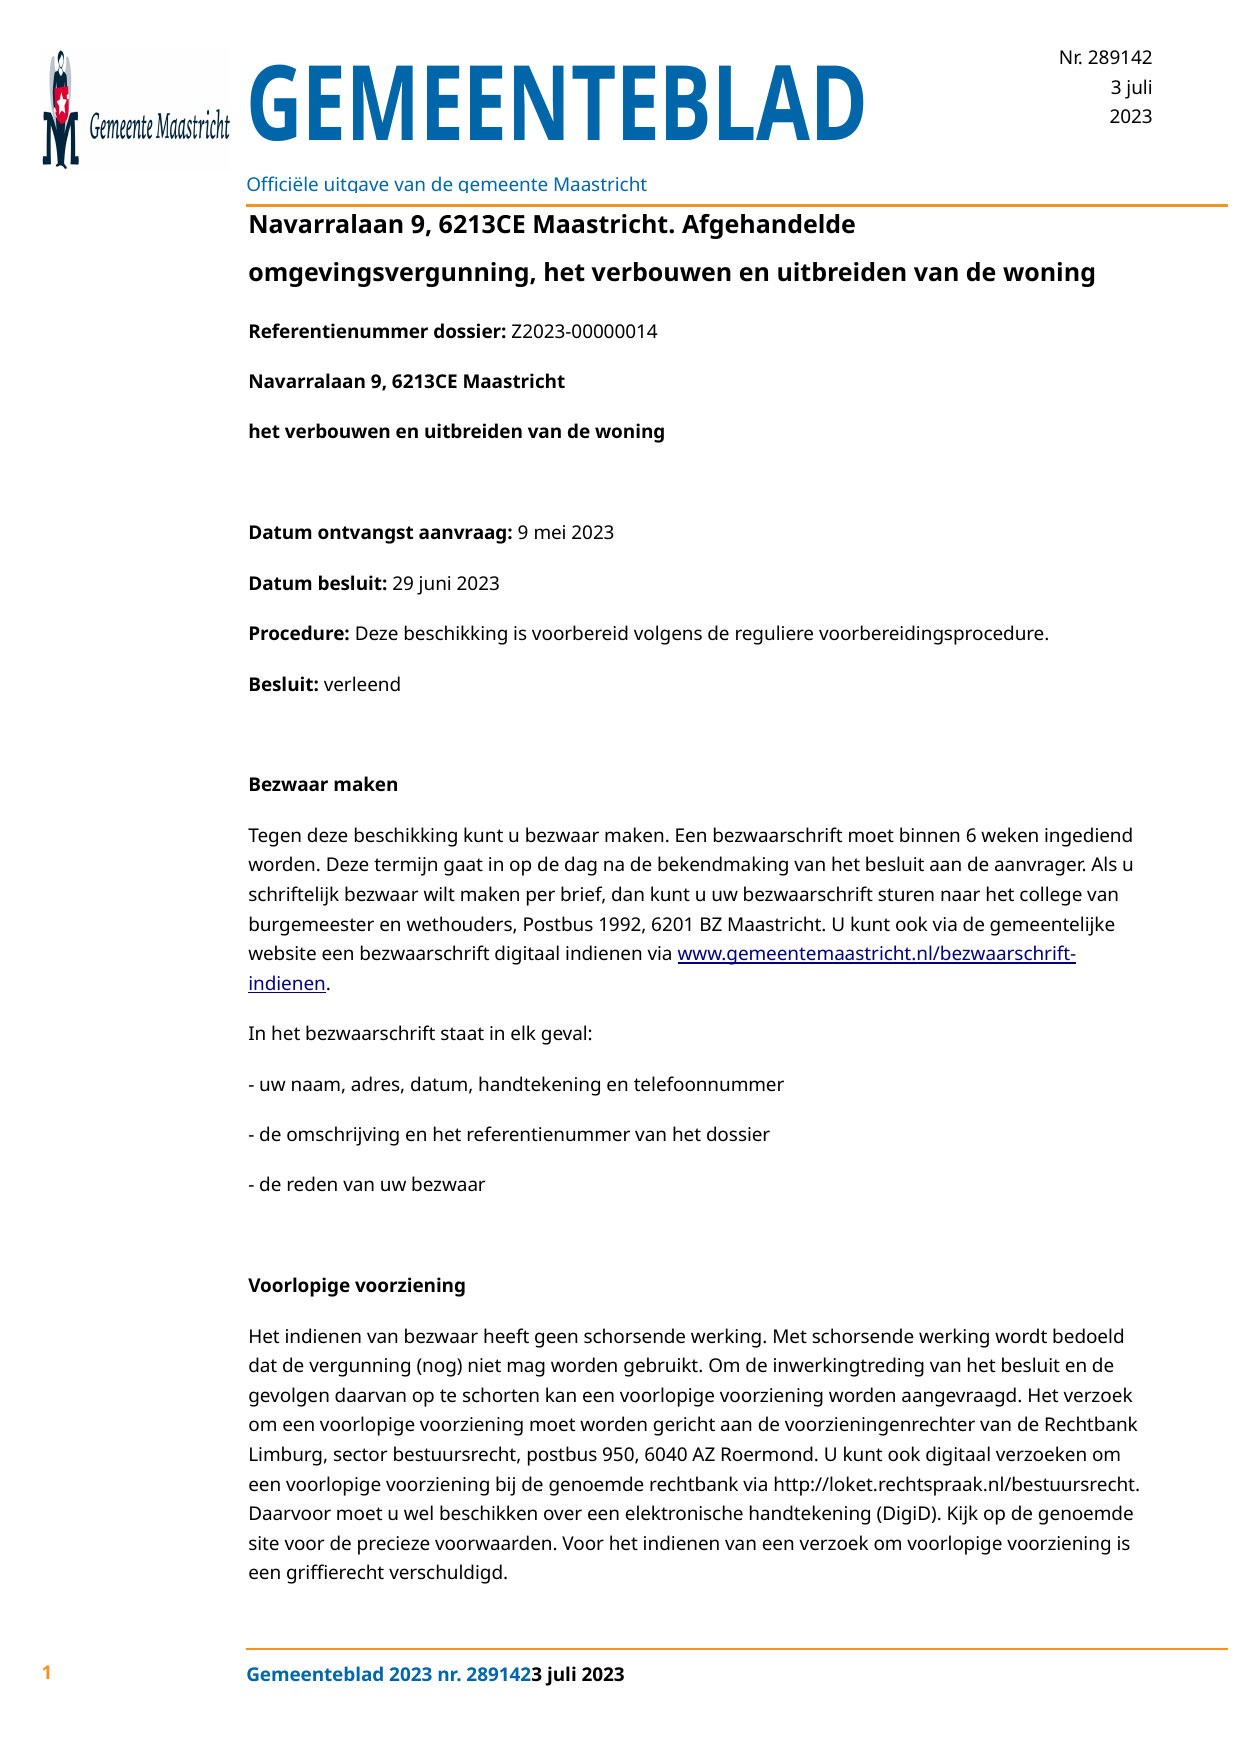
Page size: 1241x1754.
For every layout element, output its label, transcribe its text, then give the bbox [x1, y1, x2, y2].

text - uw naam, adres, datum, handtekening en telefoonnummer [248, 1071, 1152, 1097]
text In het bezwaarschrift staat in elk geval: [248, 1020, 1152, 1046]
text Datum ontvangst aanvraag: 9 mei 2023 [248, 519, 1152, 545]
text Referentienummer dossier: Z2023-00000014 [248, 318, 1152, 344]
text het verbouwen en uitbreiden van de woning [248, 419, 1152, 444]
picture [41, 47, 231, 172]
text Bezwaar maken [248, 772, 1152, 797]
text Navarralaan 9, 6213CE Maastricht [248, 368, 1152, 394]
text Voorlopige voorziening [248, 1272, 1152, 1298]
text Navarralaan 9, 6213CE Maastricht. Afgehandelde omgevingsvergunning, het verbouwen en uitbreiden van de woning [248, 207, 1152, 288]
text Datum besluit: 29 juni 2023 [248, 570, 1152, 596]
text - de reden van uw bezwaar [248, 1172, 1152, 1197]
text - de omschrijving en het referentienummer van het dossier [248, 1121, 1152, 1147]
text Tegen deze beschikking kunt u bezwaar maken. Een bezwaarschrift moet binnen 6 weken ingediend worden. Deze termijn gaat in op de dag na de bekendmaking van het besluit aan de aanvrager. Als u schriftelijk bezwaar wilt maken per brief, dan kunt u uw bezwaarschrift sturen naar het college van burgemeester en wethouders, Postbus 1992, 6201 BZ Maastricht. U kunt ook via de gemeentelijke website een bezwaarschrift digitaal indienen via www.gemeentemaastricht.nl/bezwaarschrift-indienen. [248, 822, 1152, 996]
text Besluit: verleend [248, 671, 1152, 697]
text Het indienen van bezwaar heeft geen schorsende werking. Met schorsende werking wordt bedoeld dat de vergunning (nog) niet mag worden gebruikt. Om de inwerkingtreding van het besluit en de gevolgen daarvan op te schorten kan een voorlopige voorziening worden aangevraagd. Het verzoek om een voorlopige voorziening moet worden gericht aan de voorzieningenrechter van de Rechtbank Limburg, sector bestuursrecht, postbus 950, 6040 AZ Roermond. U kunt ook digitaal verzoeken om een voorlopige voorziening bij de genoemde rechtbank via http://loket.rechtspraak.nl/bestuursrecht. Daarvoor moet u wel beschikken over een elektronische handtekening (DigiD). Kijk op de genoemde site voor de precieze voorwaarden. Voor het indienen van een verzoek om voorlopige voorziening is een griffierecht verschuldigd. [248, 1323, 1152, 1585]
text Procedure: Deze beschikking is voorbereid volgens de reguliere voorbereidingsprocedure. [248, 620, 1152, 646]
